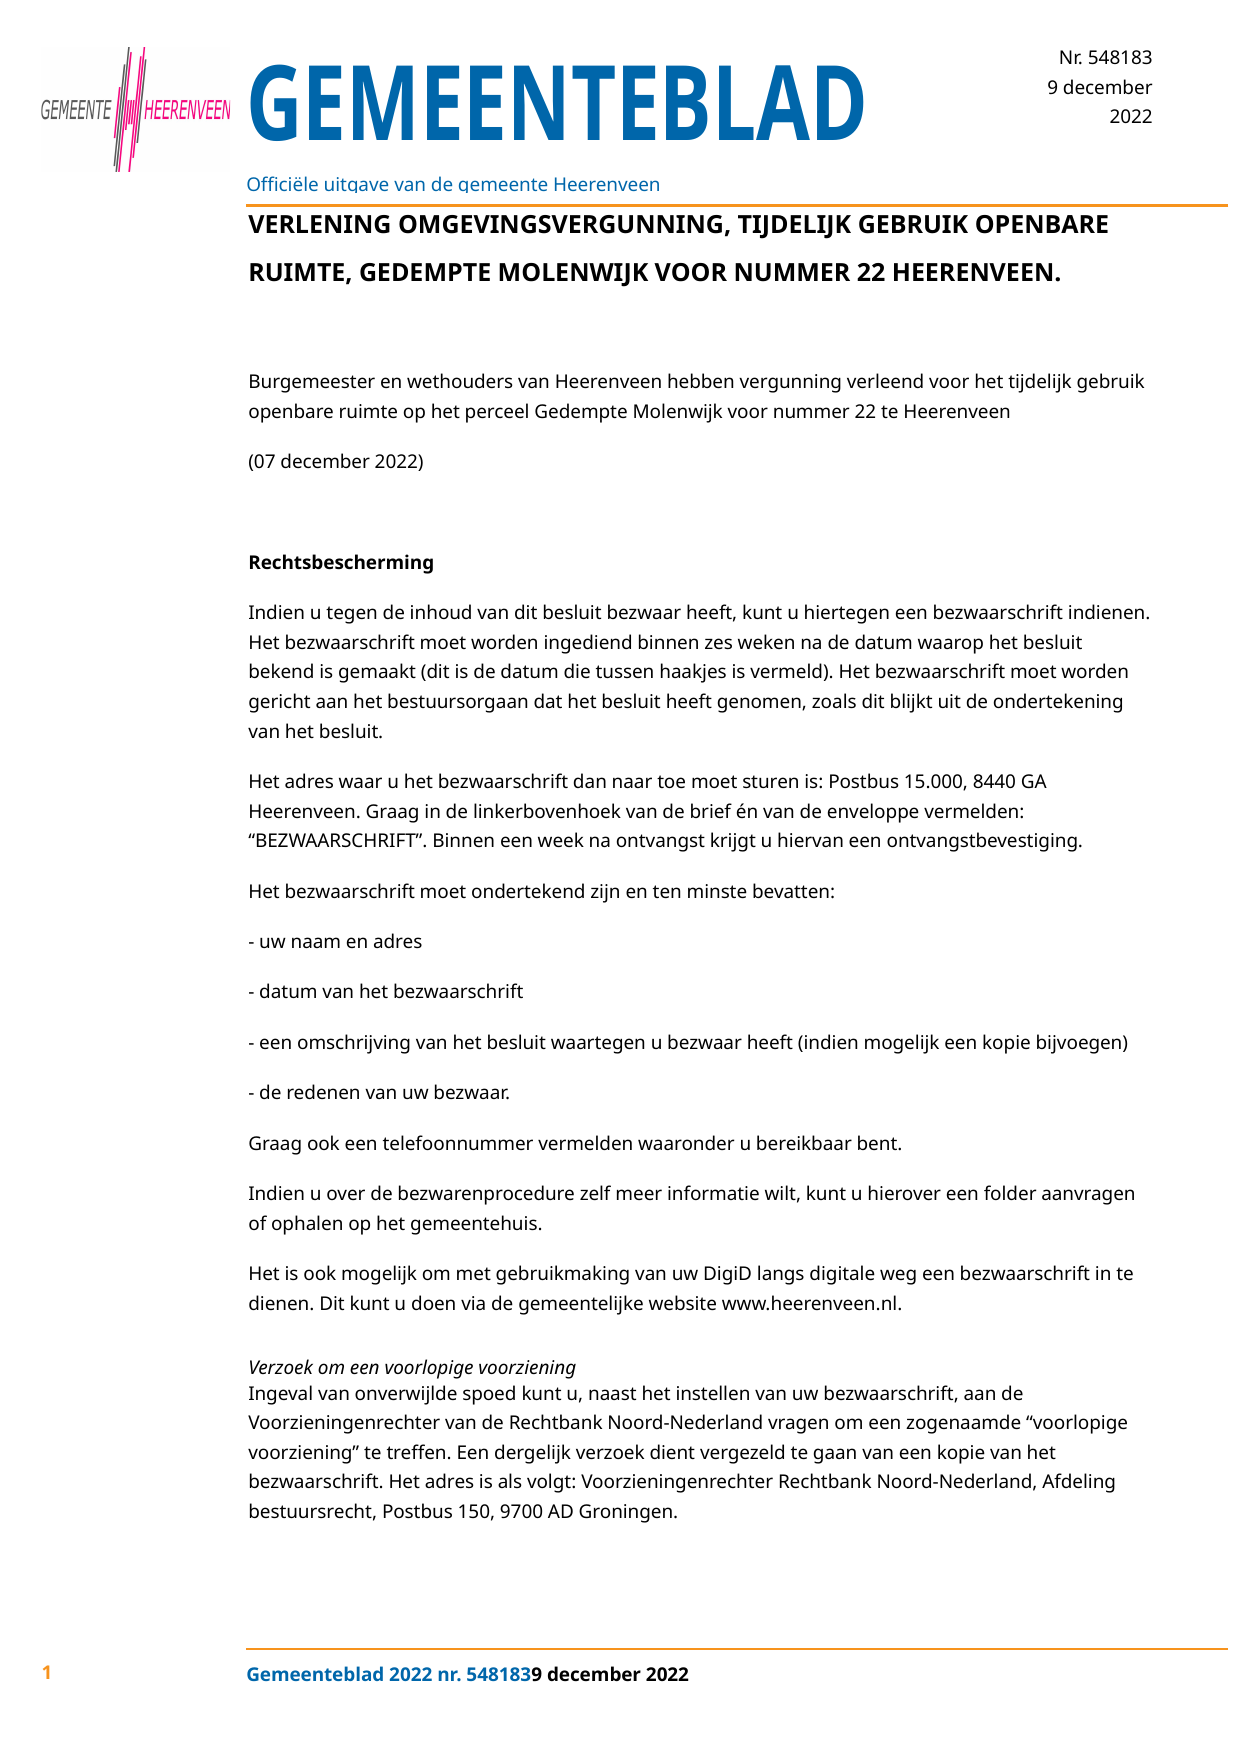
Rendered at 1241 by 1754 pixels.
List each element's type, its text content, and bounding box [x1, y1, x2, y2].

text Verzoek om een voorlopige voorziening [248, 1354, 1152, 1380]
text Het is ook mogelijk om met gebruikmaking van uw DigiD langs digitale weg een bezwaarschrift in te dienen. Dit kunt u doen via de gemeentelijke website www.heerenveen.nl. [248, 1260, 1152, 1316]
text (07 december 2022) [248, 448, 1152, 474]
text Het adres waar u het bezwaarschrift dan naar toe moet sturen is: Postbus 15.000, 8440 GA Heerenveen. Graag in de linkerbovenhoek van de brief én van de enveloppe vermelden: “BEZWAARSCHRIFT”. Binnen een week na ontvangst krijgt u hiervan een ontvangstbevestiging. [248, 768, 1152, 853]
text Ingeval van onverwijlde spoed kunt u, naast het instellen van uw bezwaarschrift, aan de Voorzieningenrechter van de Rechtbank Noord-Nederland vragen om een zogenaamde “voorlopige voorziening” te treffen. Een dergelijk verzoek dient vergezeld te gaan van een kopie van het bezwaarschrift. Het adres is als volgt: Voorzieningenrechter Rechtbank Noord-Nederland, Afdeling bestuursrecht, Postbus 150, 9700 AD Groningen. [248, 1380, 1152, 1524]
text - datum van het bezwaarschrift [248, 979, 1152, 1004]
text Indien u over de bezwarenprocedure zelf meer informatie wilt, kunt u hierover een folder aanvragen of ophalen op het gemeentehuis. [248, 1180, 1152, 1236]
text Indien u tegen de inhoud van dit besluit bezwaar heeft, kunt u hiertegen een bezwaarschrift indienen. Het bezwaarschrift moet worden ingediend binnen zes weken na de datum waarop het besluit bekend is gemaakt (dit is de datum die tussen haakjes is vermeld). Het bezwaarschrift moet worden gericht aan het bestuursorgaan dat het besluit heeft genomen, zoals dit blijkt uit de ondertekening van het besluit. [248, 599, 1152, 744]
text Rechtsbescherming [248, 549, 1152, 575]
picture [41, 47, 231, 172]
text VERLENING OMGEVINGSVERGUNNING, TIJDELIJK GEBRUIK OPENBARE RUIMTE, GEDEMPTE MOLENWIJK VOOR NUMMER 22 HEERENVEEN. [248, 207, 1152, 288]
text Graag ook een telefoonnummer vermelden waaronder u bereikbaar bent. [248, 1130, 1152, 1156]
text - de redenen van uw bezwaar. [248, 1079, 1152, 1105]
text Het bezwaarschrift moet ondertekend zijn en ten minste bevatten: [248, 878, 1152, 904]
text - uw naam en adres [248, 928, 1152, 954]
text Burgemeester en wethouders van Heerenveen hebben vergunning verleend voor het tijdelijk gebruik openbare ruimte op het perceel Gedempte Molenwijk voor nummer 22 te Heerenveen [248, 368, 1152, 424]
text - een omschrijving van het besluit waartegen u bezwaar heeft (indien mogelijk een kopie bijvoegen) [248, 1029, 1152, 1055]
